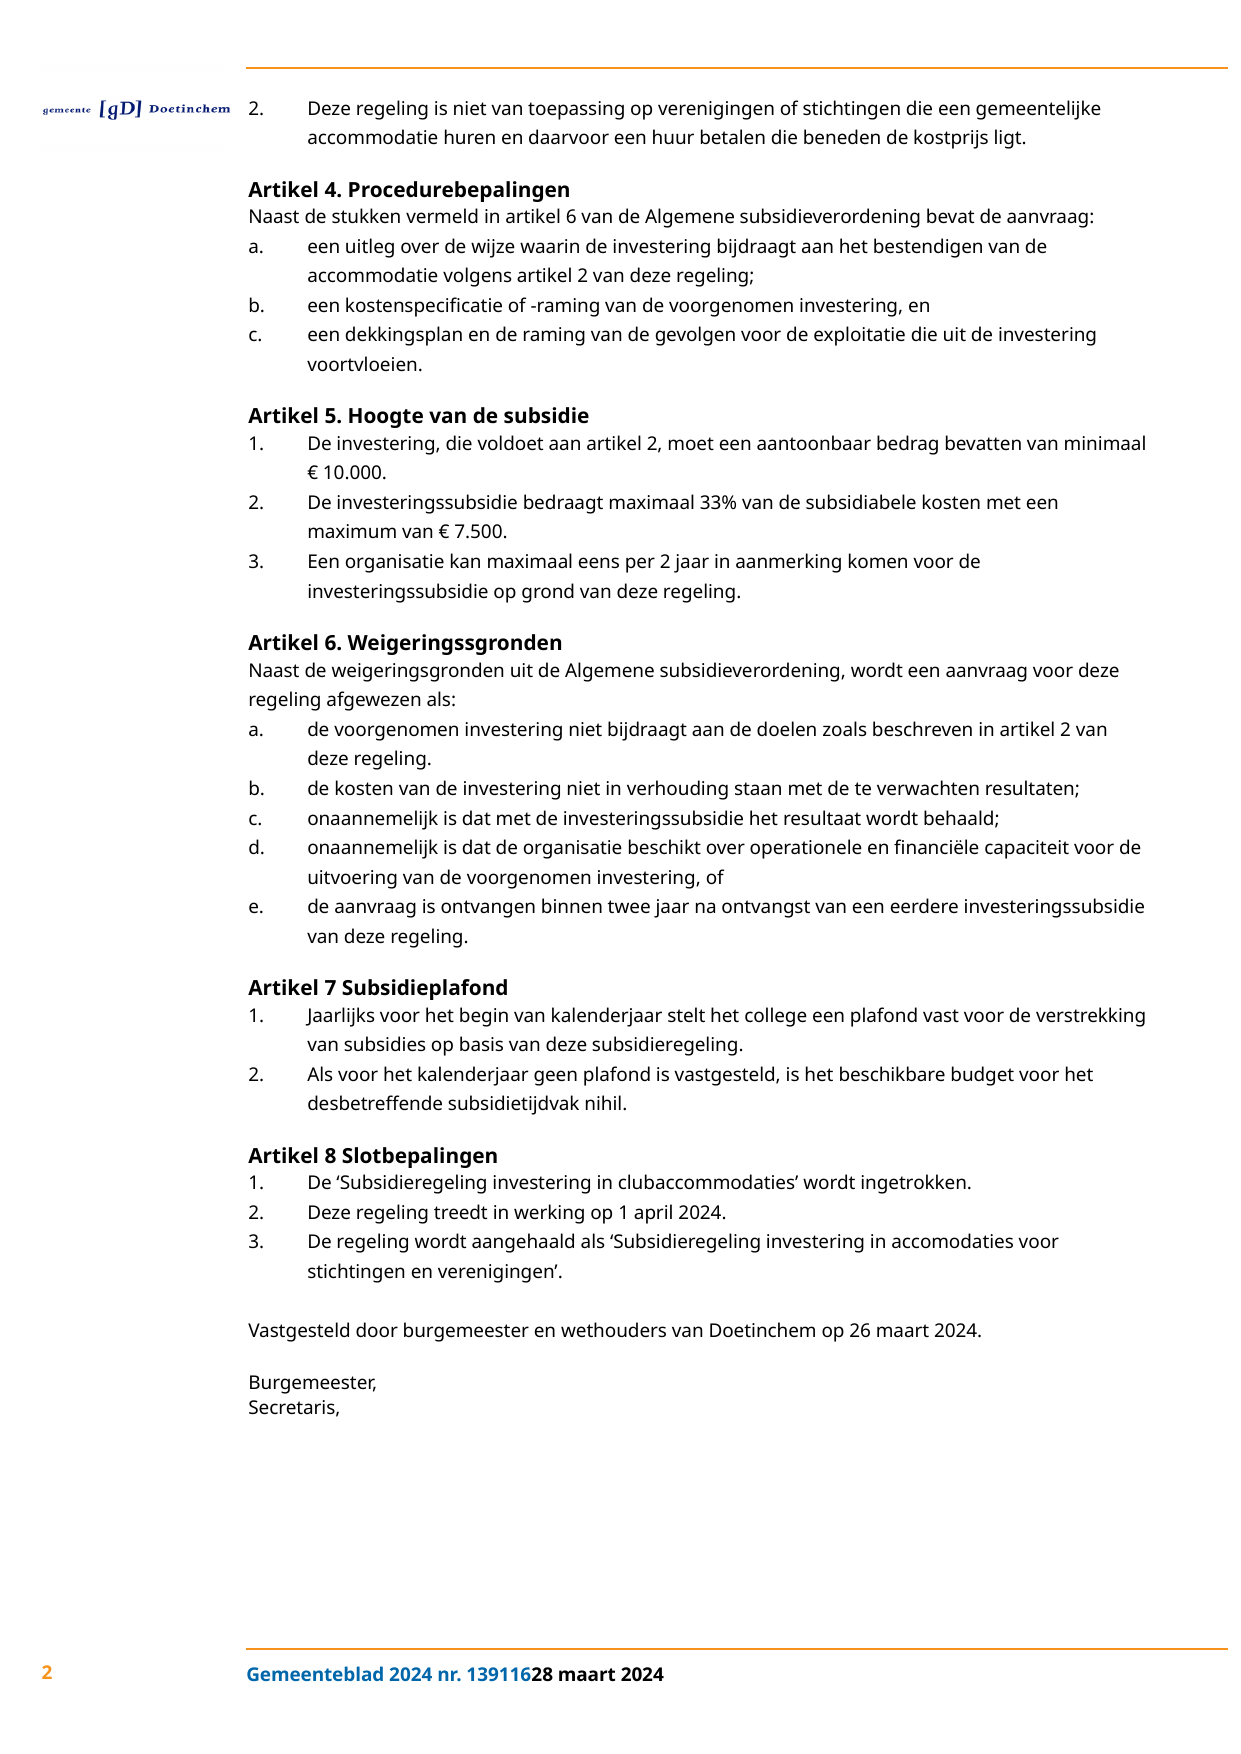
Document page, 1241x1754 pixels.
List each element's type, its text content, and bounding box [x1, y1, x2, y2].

text Secretaris, [248, 1394, 1152, 1420]
list de aanvraag is ontvangen binnen twee jaar na ontvangst van een eerdere investeringssubsidie van deze regeling. [248, 893, 1152, 949]
text Artikel 7 Subsidieplafond [248, 973, 1152, 1002]
text Artikel 6. Weigeringssgronden [248, 628, 1152, 657]
list een uitleg over de wijze waarin de investering bijdraagt aan het bestendigen van de accommodatie volgens artikel 2 van deze regeling; [248, 233, 1152, 288]
text Naast de weigeringsgronden uit de Algemene subsidieverordening, wordt een aanvraag voor deze regeling afgewezen als: [248, 657, 1152, 712]
list De investering, die voldoet aan artikel 2, moet een aantoonbaar bedrag bevatten van minimaal € 10.000. [248, 430, 1152, 485]
list De ‘Subsidieregeling investering in clubaccommodaties’ wordt ingetrokken. [248, 1169, 1152, 1195]
list een dekkingsplan en de raming van de gevolgen voor de exploitatie die uit de investering voortvloeien. [248, 322, 1152, 377]
list Deze regeling is niet van toepassing op verenigingen of stichtingen die een gemeentelijke accommodatie huren en daarvoor een huur betalen die beneden de kostprijs ligt. [248, 95, 1152, 150]
list een kostenspecificatie of -raming van de voorgenomen investering, en [248, 292, 1152, 318]
text Burgemeester, [248, 1369, 1152, 1394]
list De regeling wordt aangehaald als ‘Subsidieregeling investering in accomodaties voor stichtingen en verenigingen’. [248, 1229, 1152, 1284]
picture [41, 47, 231, 172]
list onaannemelijk is dat de organisatie beschikt over operationele en financiële capaciteit voor de uitvoering van de voorgenomen investering, of [248, 834, 1152, 889]
list De investeringssubsidie bedraagt maximaal 33% van de subsidiabele kosten met een maximum van € 7.500. [248, 489, 1152, 544]
text Naast de stukken vermeld in artikel 6 van de Algemene subsidieverordening bevat de aanvraag: [248, 203, 1152, 229]
list onaannemelijk is dat met de investeringssubsidie het resultaat wordt behaald; [248, 805, 1152, 830]
text Artikel 8 Slotbepalingen [248, 1141, 1152, 1169]
list Een organisatie kan maximaal eens per 2 jaar in aanmerking komen voor de investeringssubsidie op grond van deze regeling. [248, 548, 1152, 604]
text Vastgesteld door burgemeester en wethouders van Doetinchem op 26 maart 2024. [248, 1317, 1152, 1343]
list Jaarlijks voor het begin van kalenderjaar stelt het college een plafond vast voor de verstrekking van subsidies op basis van deze subsidieregeling. [248, 1002, 1152, 1057]
list Als voor het kalenderjaar geen plafond is vastgesteld, is het beschikbare budget voor het desbetreffende subsidietijdvak nihil. [248, 1061, 1152, 1116]
list de voorgenomen investering niet bijdraagt aan de doelen zoals beschreven in artikel 2 van deze regeling. [248, 716, 1152, 771]
list Deze regeling treedt in werking op 1 april 2024. [248, 1199, 1152, 1225]
list de kosten van de investering niet in verhouding staan met de te verwachten resultaten; [248, 775, 1152, 801]
text Artikel 5. Hoogte van de subsidie [248, 402, 1152, 430]
text Artikel 4. Procedurebepalingen [248, 175, 1152, 203]
